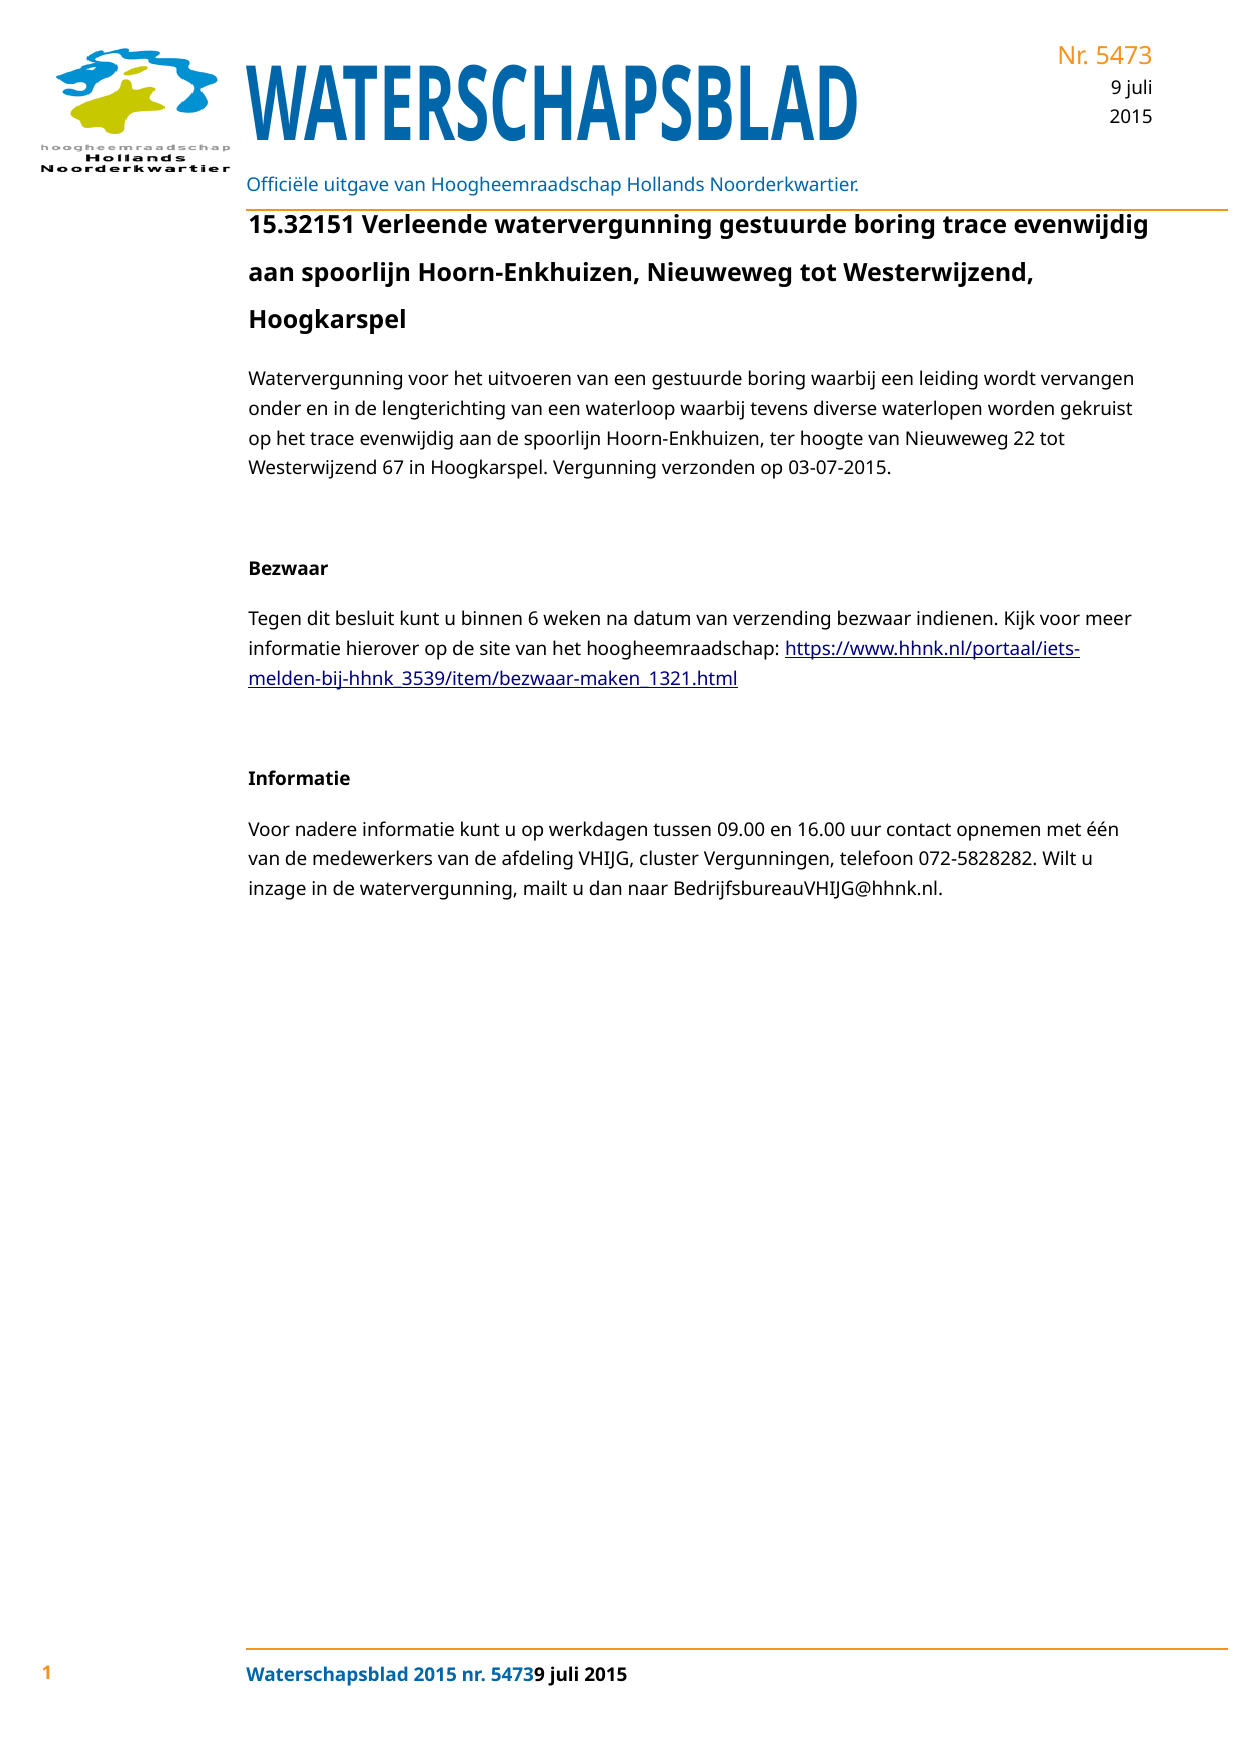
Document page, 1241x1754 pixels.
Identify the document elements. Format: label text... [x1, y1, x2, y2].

text Bezwaar [248, 555, 1152, 581]
picture [41, 47, 231, 172]
text 15.32151 Verleende watervergunning gestuurde boring trace evenwijdig aan spoorlijn Hoorn-Enkhuizen, Nieuweweg tot Westerwijzend, Hoogkarspel [248, 211, 1152, 336]
text Informatie [248, 766, 1152, 791]
text Voor nadere informatie kunt u op werkdagen tussen 09.00 en 16.00 uur contact opnemen met één van de medewerkers van de afdeling VHIJG, cluster Vergunningen, telefoon 072-5828282. Wilt u inzage in de watervergunning, mailt u dan naar BedrijfsbureauVHIJG@hhnk.nl. [248, 816, 1152, 901]
text Tegen dit besluit kunt u binnen 6 weken na datum van verzending bezwaar indienen. Kijk voor meer informatie hierover op de site van het hoogheemraadschap: https://www.hhnk.nl/portaal/iets-melden-bij-hhnk_3539/item/bezwaar-maken_1321.html [248, 606, 1152, 690]
text Watervergunning voor het uitvoeren van een gestuurde boring waarbij een leiding wordt vervangen onder en in de lengterichting van een waterloop waarbij tevens diverse waterlopen worden gekruist op het trace evenwijdig aan de spoorlijn Hoorn-Enkhuizen, ter hoogte van Nieuweweg 22 tot Westerwijzend 67 in Hoogkarspel. Vergunning verzonden op 03-07-2015. [248, 366, 1152, 480]
